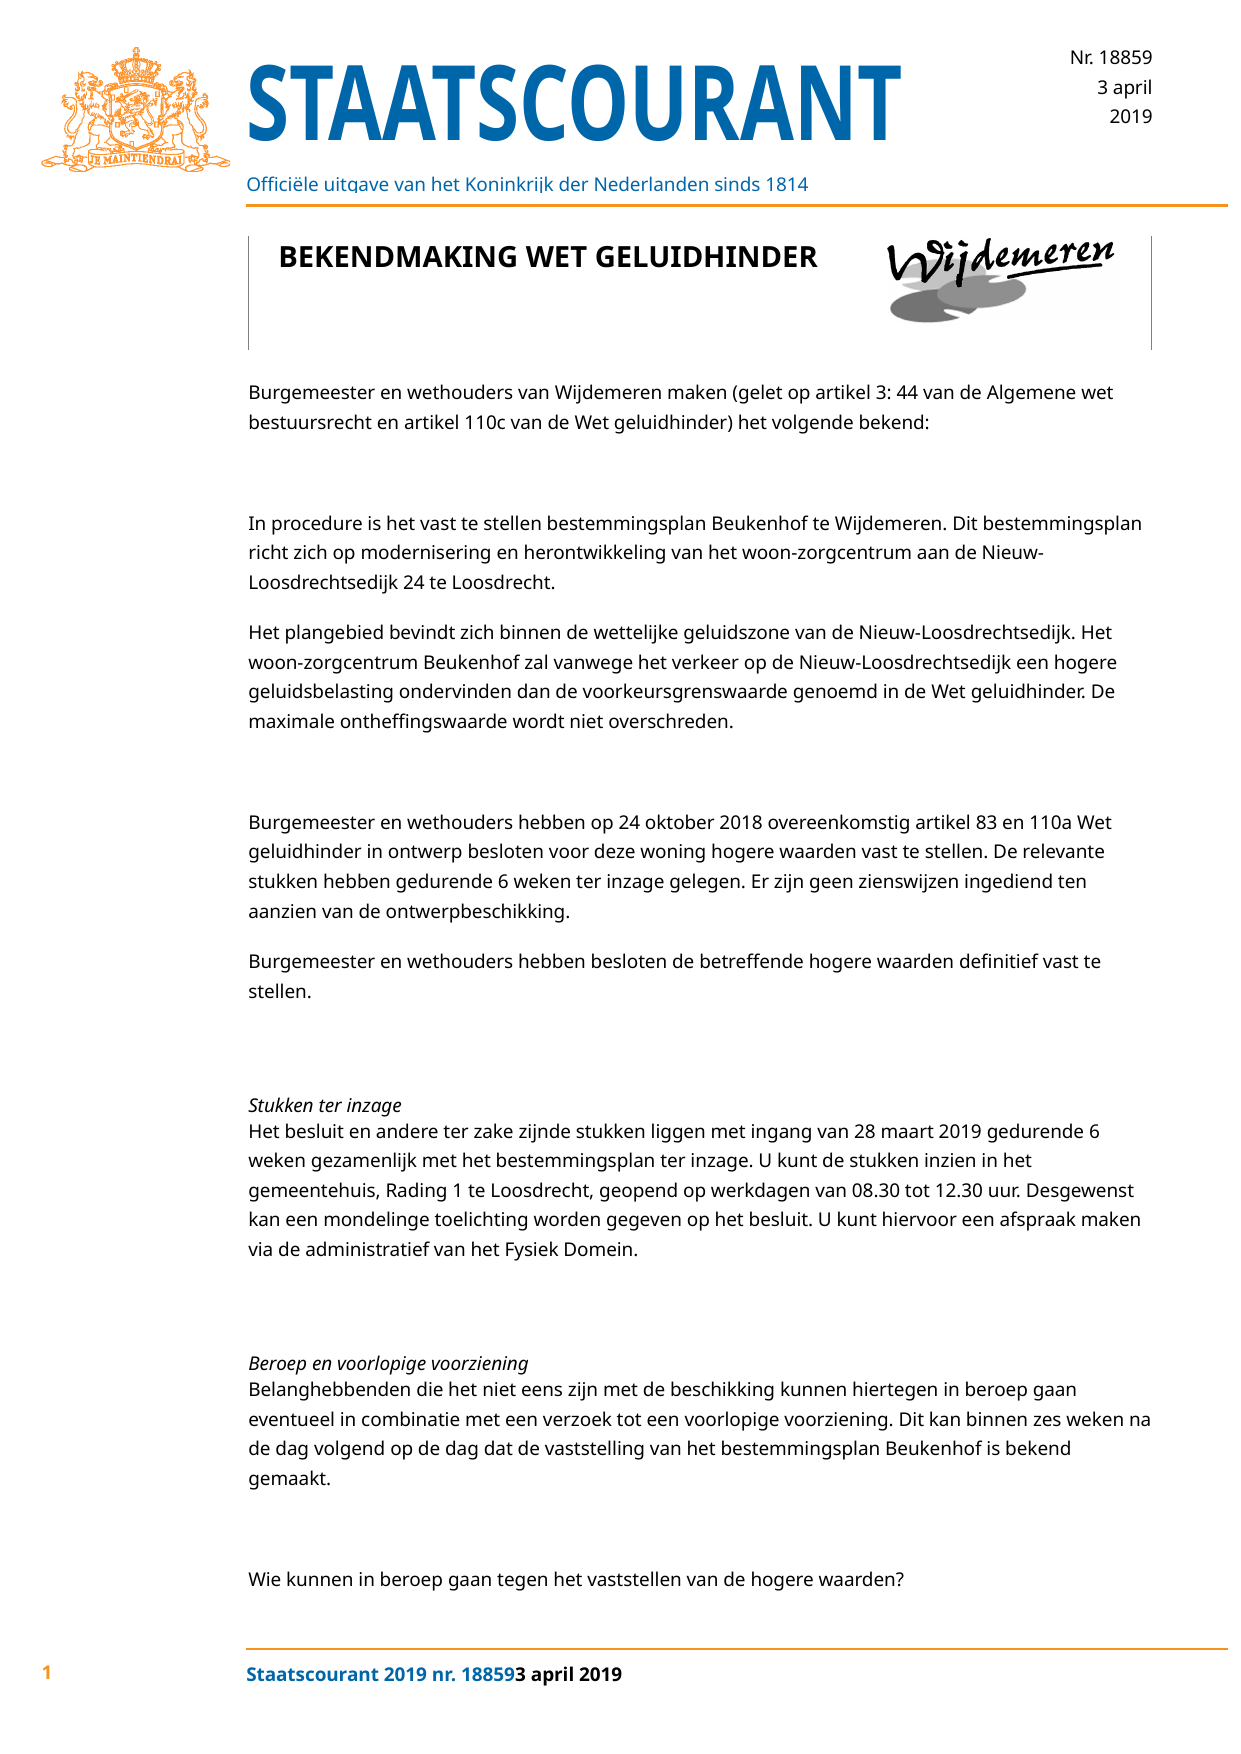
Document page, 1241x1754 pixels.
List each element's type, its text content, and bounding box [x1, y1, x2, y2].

table_header BEKENDMAKING WET GELUIDHINDER [249, 236, 850, 350]
text Het plangebied bevindt zich binnen de wettelijke geluidszone van de Nieuw-Loosdrechtsedijk. Het woon-zorgcentrum Beukenhof zal vanwege het verkeer op de Nieuw-Loosdrechtsedijk een hogere geluidsbelasting ondervinden dan de voorkeursgrenswaarde genoemd in de Wet geluidhinder. De maximale ontheffingswaarde wordt niet overschreden. [248, 619, 1152, 734]
text Burgemeester en wethouders hebben op 24 oktober 2018 overeenkomstig artikel 83 en 110a Wet geluidhinder in ontwerp besloten voor deze woning hogere waarden vast te stellen. De relevante stukken hebben gedurende 6 weken ter inzage gelegen. Er zijn geen zienswijzen ingediend ten aanzien van de ontwerpbeschikking. [248, 809, 1152, 923]
text Belanghebbenden die het niet eens zijn met de beschikking kunnen hiertegen in beroep gaan eventueel in combinatie met een verzoek tot een voorlopige voorziening. Dit kan binnen zes weken na de dag volgend op de dag dat de vaststelling van het bestemmingsplan Beukenhof is bekend gemaakt. [248, 1376, 1152, 1491]
text Burgemeester en wethouders hebben besloten de betreffende hogere waarden definitief vast te stellen. [248, 948, 1152, 1003]
text Beroep en voorlopige voorziening [248, 1351, 1152, 1376]
text Wie kunnen in beroep gaan tegen het vaststellen van de hogere waarden? [248, 1566, 1152, 1592]
text Het besluit en andere ter zake zijnde stukken liggen met ingang van 28 maart 2019 gedurende 6 weken gezamenlijk met het bestemmingsplan ter inzage. U kunt de stukken inzien in het gemeentehuis, Rading 1 te Loosdrecht, geopend op werkdagen van 08.30 tot 12.30 uur. Desgewenst kan een mondelinge toelichting worden gegeven op het besluit. U kunt hiervoor een afspraak maken via de administratief van het Fysiek Domein. [248, 1118, 1152, 1262]
text In procedure is het vast te stellen bestemmingsplan Beukenhof te Wijdemeren. Dit bestemmingsplan richt zich op modernisering en herontwikkeling van het woon-zorgcentrum aan de Nieuw-Loosdrechtsedijk 24 te Loosdrecht. [248, 510, 1152, 595]
text Burgemeester en wethouders van Wijdemeren maken (gelet op artikel 3: 44 van de Algemene wet bestuursrecht en artikel 110c van de Wet geluidhinder) het volgende bekend: [248, 379, 1152, 435]
table_header [850, 236, 1151, 350]
picture [882, 236, 1119, 325]
picture [41, 47, 231, 172]
text Stukken ter inzage [248, 1092, 1152, 1118]
